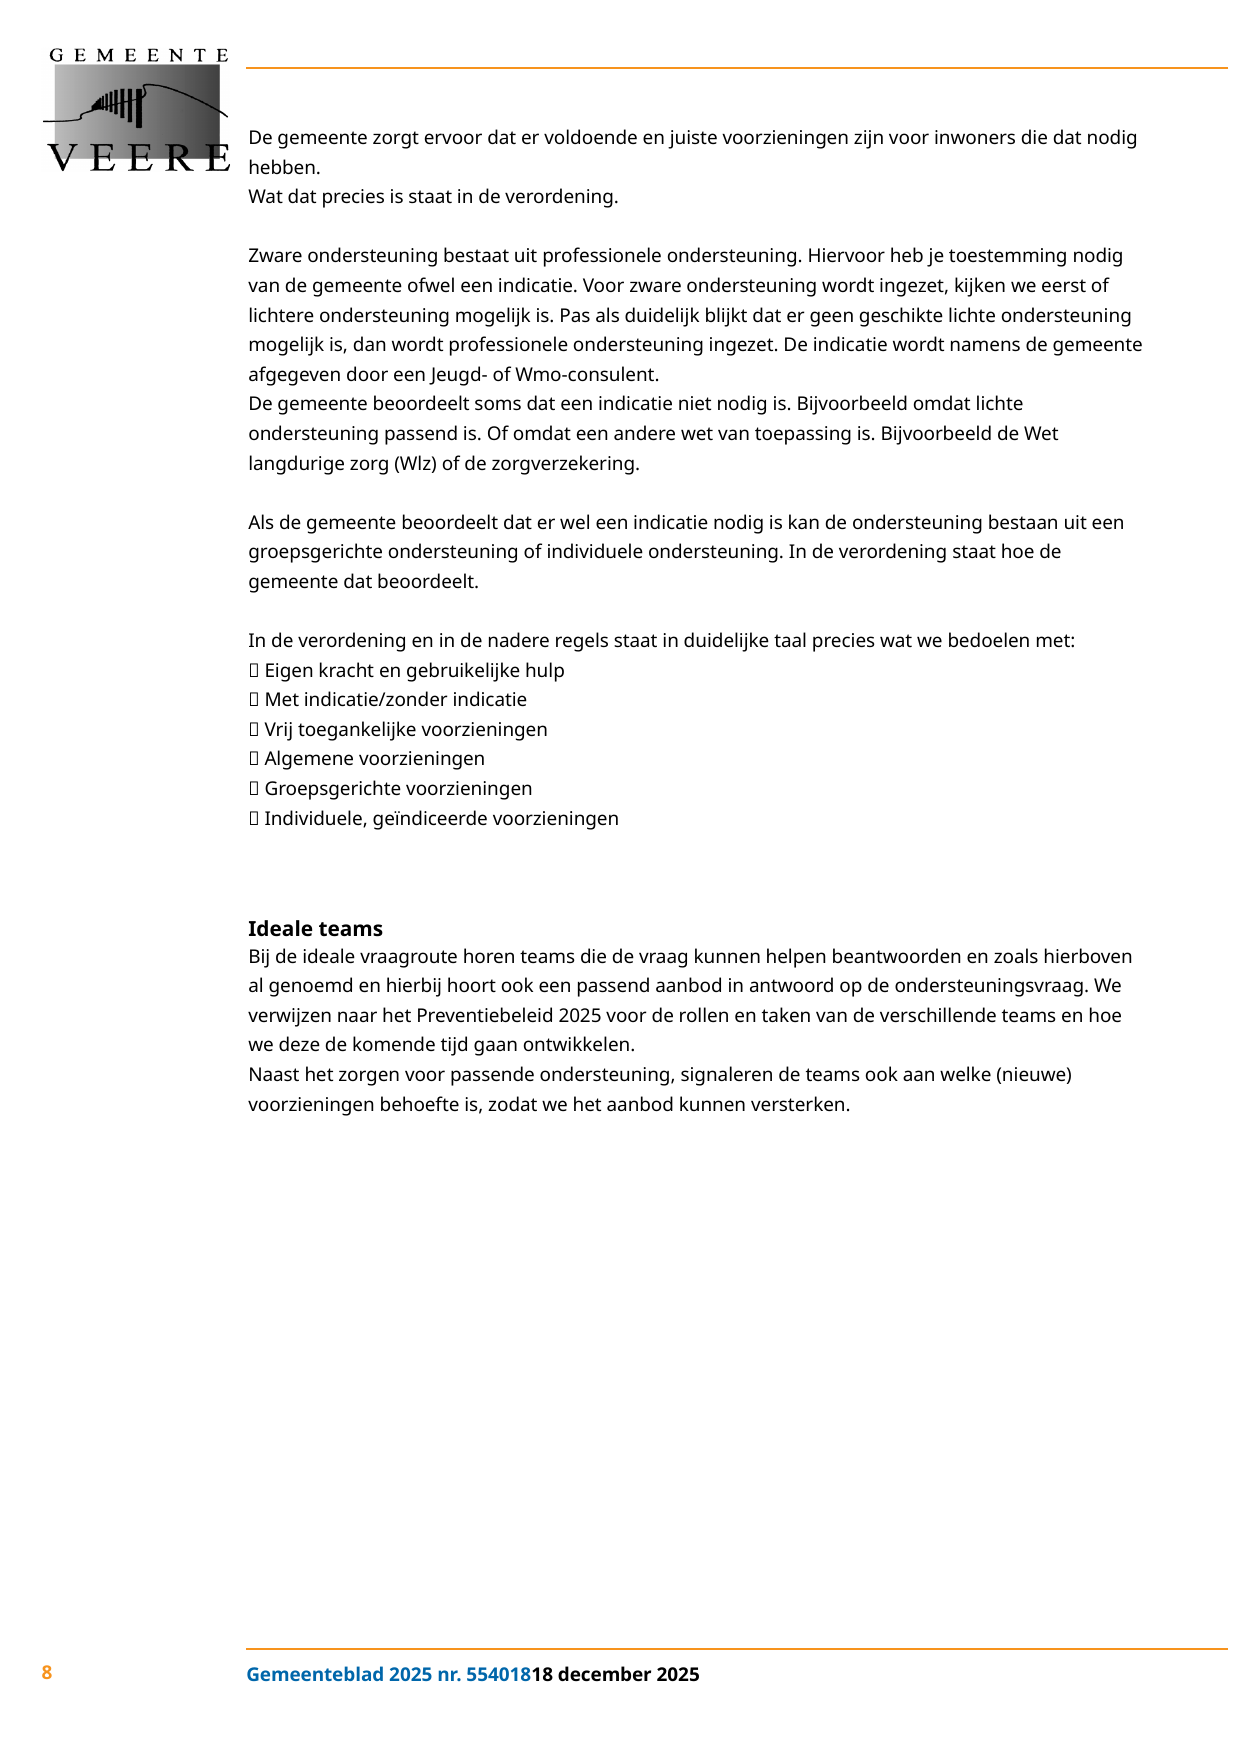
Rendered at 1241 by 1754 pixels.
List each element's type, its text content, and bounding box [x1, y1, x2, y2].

text Bij de ideale vraagroute horen teams die de vraag kunnen helpen beantwoorden en zoals hierboven al genoemd en hierbij hoort ook een passend aanbod in antwoord op de ondersteuningsvraag. We verwijzen naar het Preventiebeleid 2025 voor de rollen en taken van de verschillende teams en hoe we deze de komende tijd gaan ontwikkelen. [248, 943, 1152, 1057]
picture [41, 47, 231, 172]
text De gemeente beoordeelt soms dat een indicatie niet nodig is. Bijvoorbeeld omdat lichte ondersteuning passend is. Of omdat een andere wet van toepassing is. Bijvoorbeeld de Wet langdurige zorg (Wlz) of de zorgverzekering. [248, 391, 1152, 476]
text In de verordening en in de nadere regels staat in duidelijke taal precies wat we bedoelen met: [248, 627, 1152, 653]
text Als de gemeente beoordeelt dat er wel een indicatie nodig is kan de ondersteuning bestaan uit een groepsgerichte ondersteuning of individuele ondersteuning. In de verordening staat hoe de gemeente dat beoordeelt. [248, 509, 1152, 594]
text  Met indicatie/zonder indicatie [248, 686, 1152, 712]
text Naast het zorgen voor passende ondersteuning, signaleren de teams ook aan welke (nieuwe) voorzieningen behoefte is, zodat we het aanbod kunnen versterken. [248, 1061, 1152, 1116]
text  Eigen kracht en gebruikelijke hulp [248, 657, 1152, 683]
text  Individuele, geïndiceerde voorzieningen [248, 805, 1152, 831]
text De gemeente zorgt ervoor dat er voldoende en juiste voorzieningen zijn voor inwoners die dat nodig hebben. [248, 124, 1152, 180]
text  Vrij toegankelijke voorzieningen [248, 716, 1152, 742]
text  Groepsgerichte voorzieningen [248, 775, 1152, 801]
text  Algemene voorzieningen [248, 746, 1152, 771]
text Ideale teams [248, 914, 1152, 943]
text Wat dat precies is staat in de verordening. [248, 183, 1152, 209]
text Zware ondersteuning bestaat uit professionele ondersteuning. Hiervoor heb je toestemming nodig van de gemeente ofwel een indicatie. Voor zware ondersteuning wordt ingezet, kijken we eerst of lichtere ondersteuning mogelijk is. Pas als duidelijk blijkt dat er geen geschikte lichte ondersteuning mogelijk is, dan wordt professionele ondersteuning ingezet. De indicatie wordt namens de gemeente afgegeven door een Jeugd- of Wmo-consulent. [248, 243, 1152, 387]
